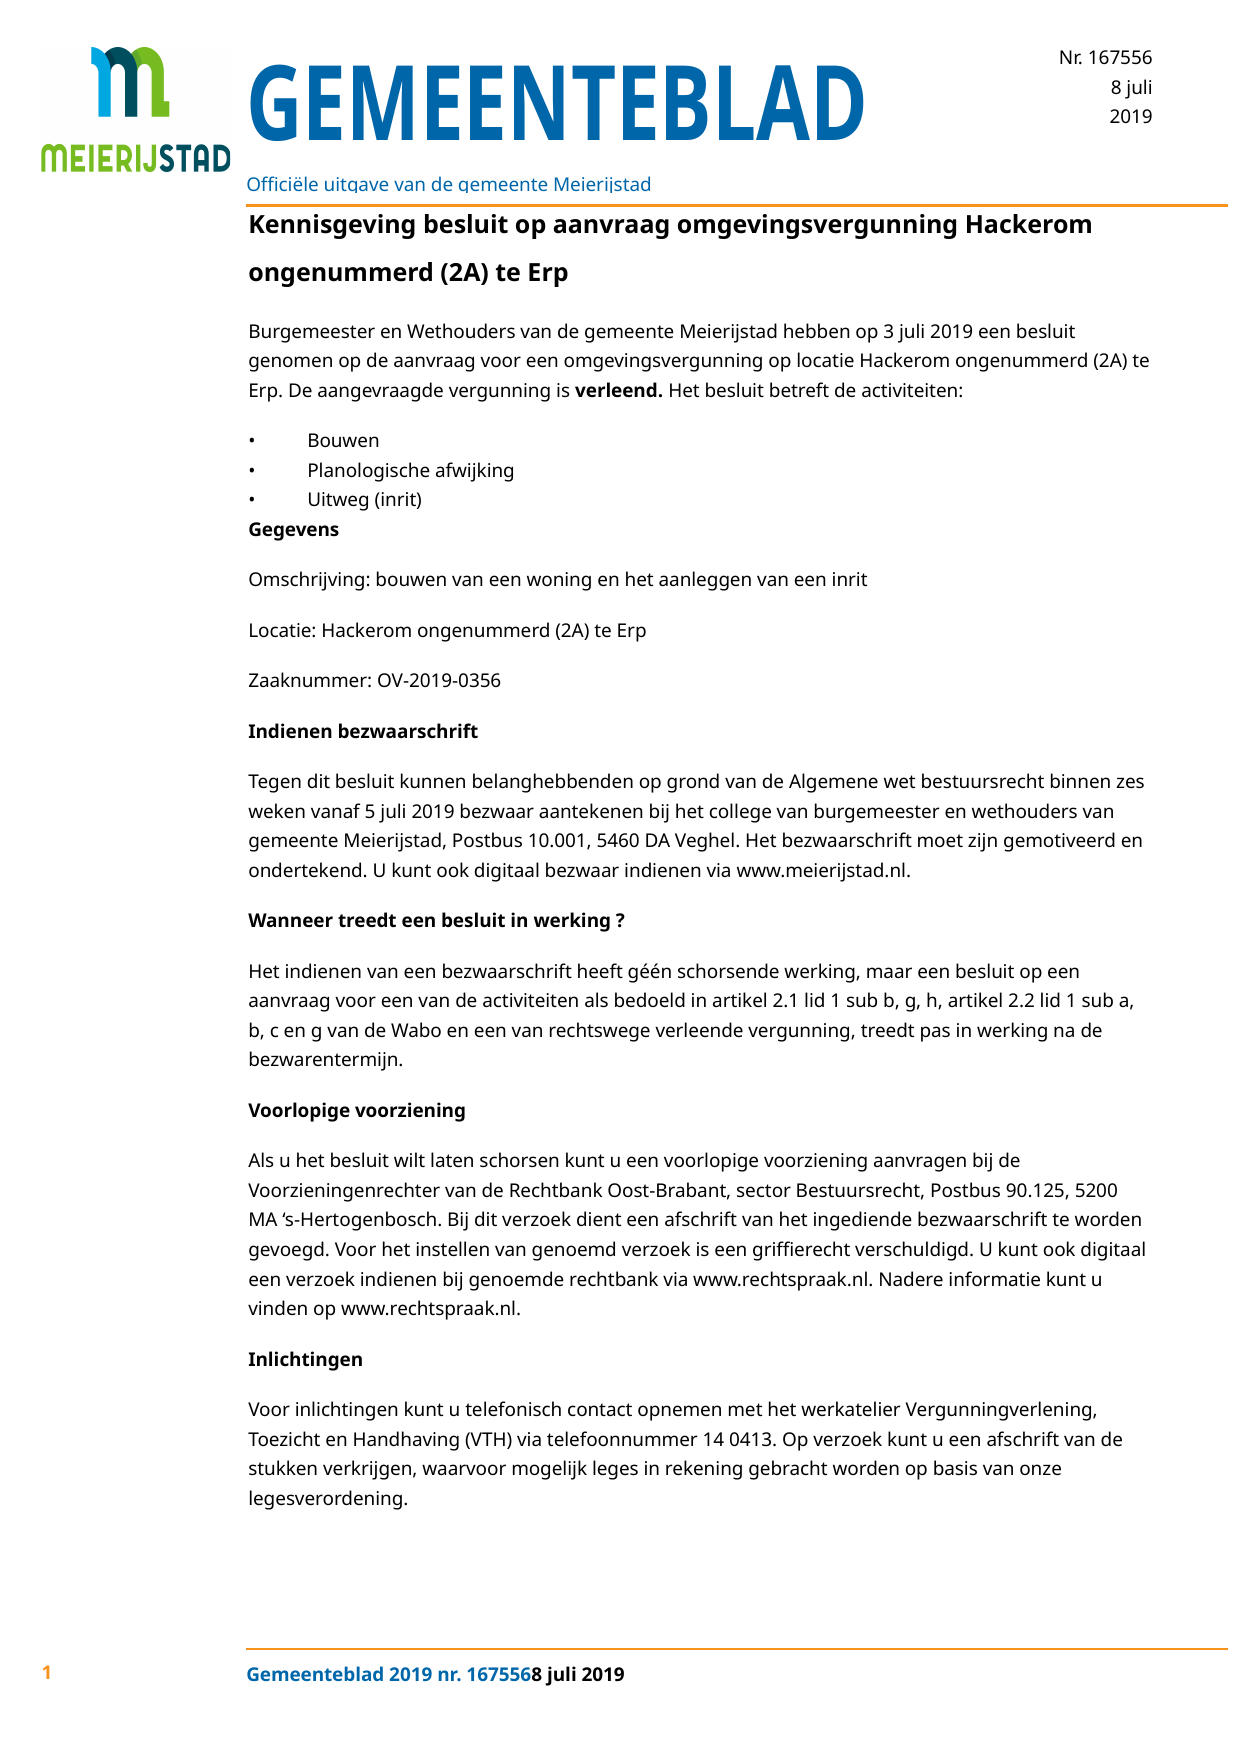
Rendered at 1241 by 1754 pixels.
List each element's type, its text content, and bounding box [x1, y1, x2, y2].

text Omschrijving: bouwen van een woning en het aanleggen van een inrit [248, 567, 1152, 592]
text Het indienen van een bezwaarschrift heeft géén schorsende werking, maar een besluit op een aanvraag voor een van de activiteiten als bedoeld in artikel 2.1 lid 1 sub b, g, h, artikel 2.2 lid 1 sub a, b, c en g van de Wabo en een van rechtswege verleende vergunning, treedt pas in werking na de bezwarentermijn. [248, 958, 1152, 1072]
text Gegevens [248, 516, 1152, 542]
text Als u het besluit wilt laten schorsen kunt u een voorlopige voorziening aanvragen bij de Voorzieningenrechter van de Rechtbank Oost-Brabant, sector Bestuursrecht, Postbus 90.125, 5200 MA ‘s-Hertogenbosch. Bij dit verzoek dient een afschrift van het ingediende bezwaarschrift te worden gevoegd. Voor het instellen van genoemd verzoek is een griffierecht verschuldigd. U kunt ook digitaal een verzoek indienen bij genoemde rechtbank via www.rechtspraak.nl. Nadere informatie kunt u vinden op www.rechtspraak.nl. [248, 1147, 1152, 1321]
list Uitweg (inrit) [248, 487, 1152, 512]
text Zaaknummer: OV-2019-0356 [248, 667, 1152, 693]
picture [41, 47, 231, 172]
text Wanneer treedt een besluit in werking ? [248, 907, 1152, 933]
text Kennisgeving besluit op aanvraag omgevingsvergunning Hackerom ongenummerd (2A) te Erp [248, 207, 1152, 288]
text Voorlopige voorziening [248, 1097, 1152, 1123]
text Locatie: Hackerom ongenummerd (2A) te Erp [248, 617, 1152, 643]
text Voor inlichtingen kunt u telefonisch contact opnemen met het werkatelier Vergunningverlening, Toezicht en Handhaving (VTH) via telefoonnummer 14 0413. Op verzoek kunt u een afschrift van de stukken verkrijgen, waarvoor mogelijk leges in rekening gebracht worden op basis van onze legesverordening. [248, 1396, 1152, 1511]
text Tegen dit besluit kunnen belanghebbenden op grond van de Algemene wet bestuursrecht binnen zes weken vanaf 5 juli 2019 bezwaar aantekenen bij het college van burgemeester en wethouders van gemeente Meierijstad, Postbus 10.001, 5460 DA Veghel. Het bezwaarschrift moet zijn gemotiveerd en ondertekend. U kunt ook digitaal bezwaar indienen via www.meierijstad.nl. [248, 768, 1152, 883]
text Indienen bezwaarschrift [248, 718, 1152, 744]
text Burgemeester en Wethouders van de gemeente Meierijstad hebben op 3 juli 2019 een besluit genomen op de aanvraag voor een omgevingsvergunning op locatie Hackerom ongenummerd (2A) te Erp. De aangevraagde vergunning is verleend. Het besluit betreft de activiteiten: [248, 318, 1152, 403]
list Bouwen [248, 427, 1152, 453]
text Inlichtingen [248, 1346, 1152, 1372]
list Planologische afwijking [248, 457, 1152, 483]
